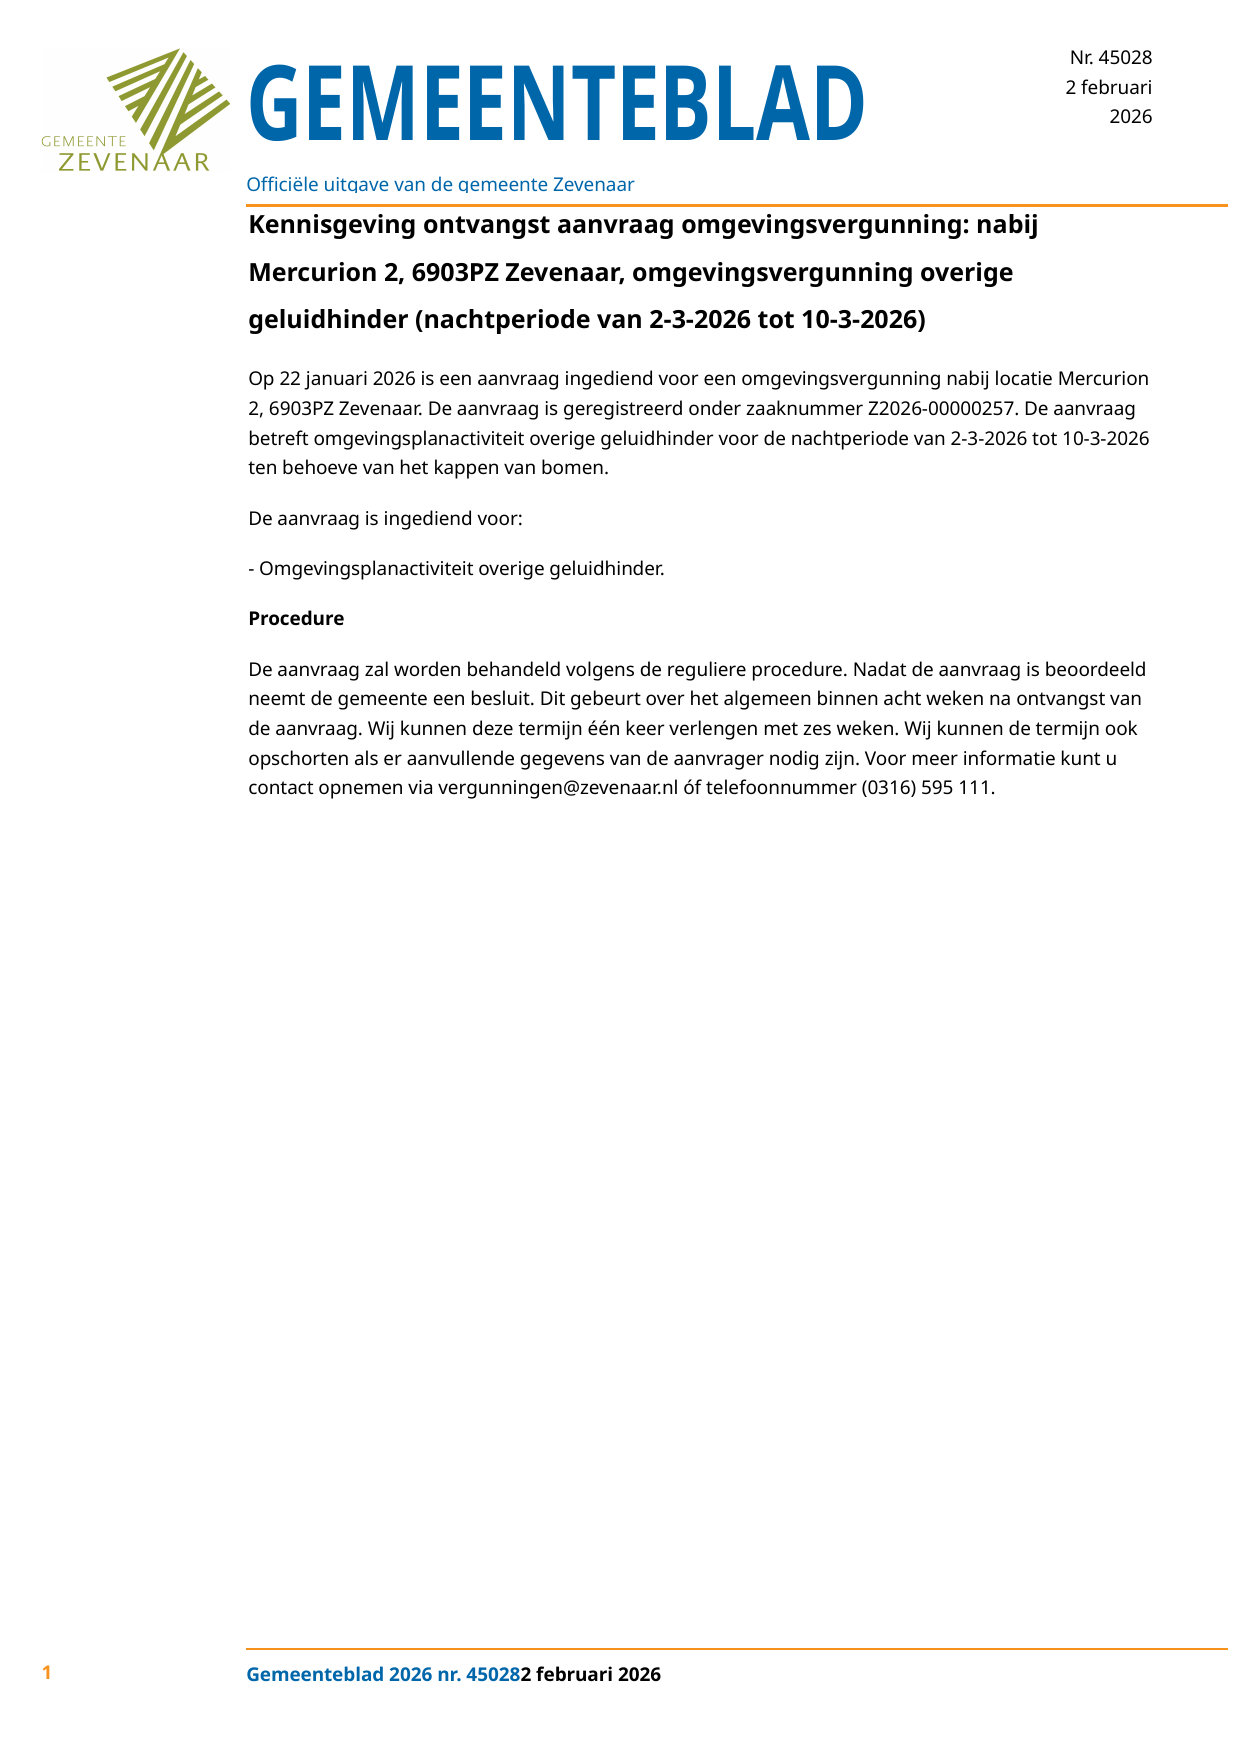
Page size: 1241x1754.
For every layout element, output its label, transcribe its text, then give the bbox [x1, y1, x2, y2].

text De aanvraag is ingediend voor: [248, 505, 1152, 530]
text - Omgevingsplanactiviteit overige geluidhinder. [248, 555, 1152, 581]
text Kennisgeving ontvangst aanvraag omgevingsvergunning: nabij Mercurion 2, 6903PZ Zevenaar, omgevingsvergunning overige geluidhinder (nachtperiode van 2-3-2026 tot 10-3-2026) [248, 207, 1152, 336]
text Op 22 januari 2026 is een aanvraag ingediend voor een omgevingsvergunning nabij locatie Mercurion 2, 6903PZ Zevenaar. De aanvraag is geregistreerd onder zaaknummer Z2026-00000257. De aanvraag betreft omgevingsplanactiviteit overige geluidhinder voor de nachtperiode van 2-3-2026 tot 10-3-2026 ten behoeve van het kappen van bomen. [248, 366, 1152, 480]
text De aanvraag zal worden behandeld volgens de reguliere procedure. Nadat de aanvraag is beoordeeld neemt de gemeente een besluit. Dit gebeurt over het algemeen binnen acht weken na ontvangst van de aanvraag. Wij kunnen deze termijn één keer verlengen met zes weken. Wij kunnen de termijn ook opschorten als er aanvullende gegevens van de aanvrager nodig zijn. Voor meer informatie kunt u contact opnemen via vergunningen@zevenaar.nl óf telefoonnummer (0316) 595 111. [248, 656, 1152, 800]
text Procedure [248, 606, 1152, 631]
picture [41, 47, 231, 172]
